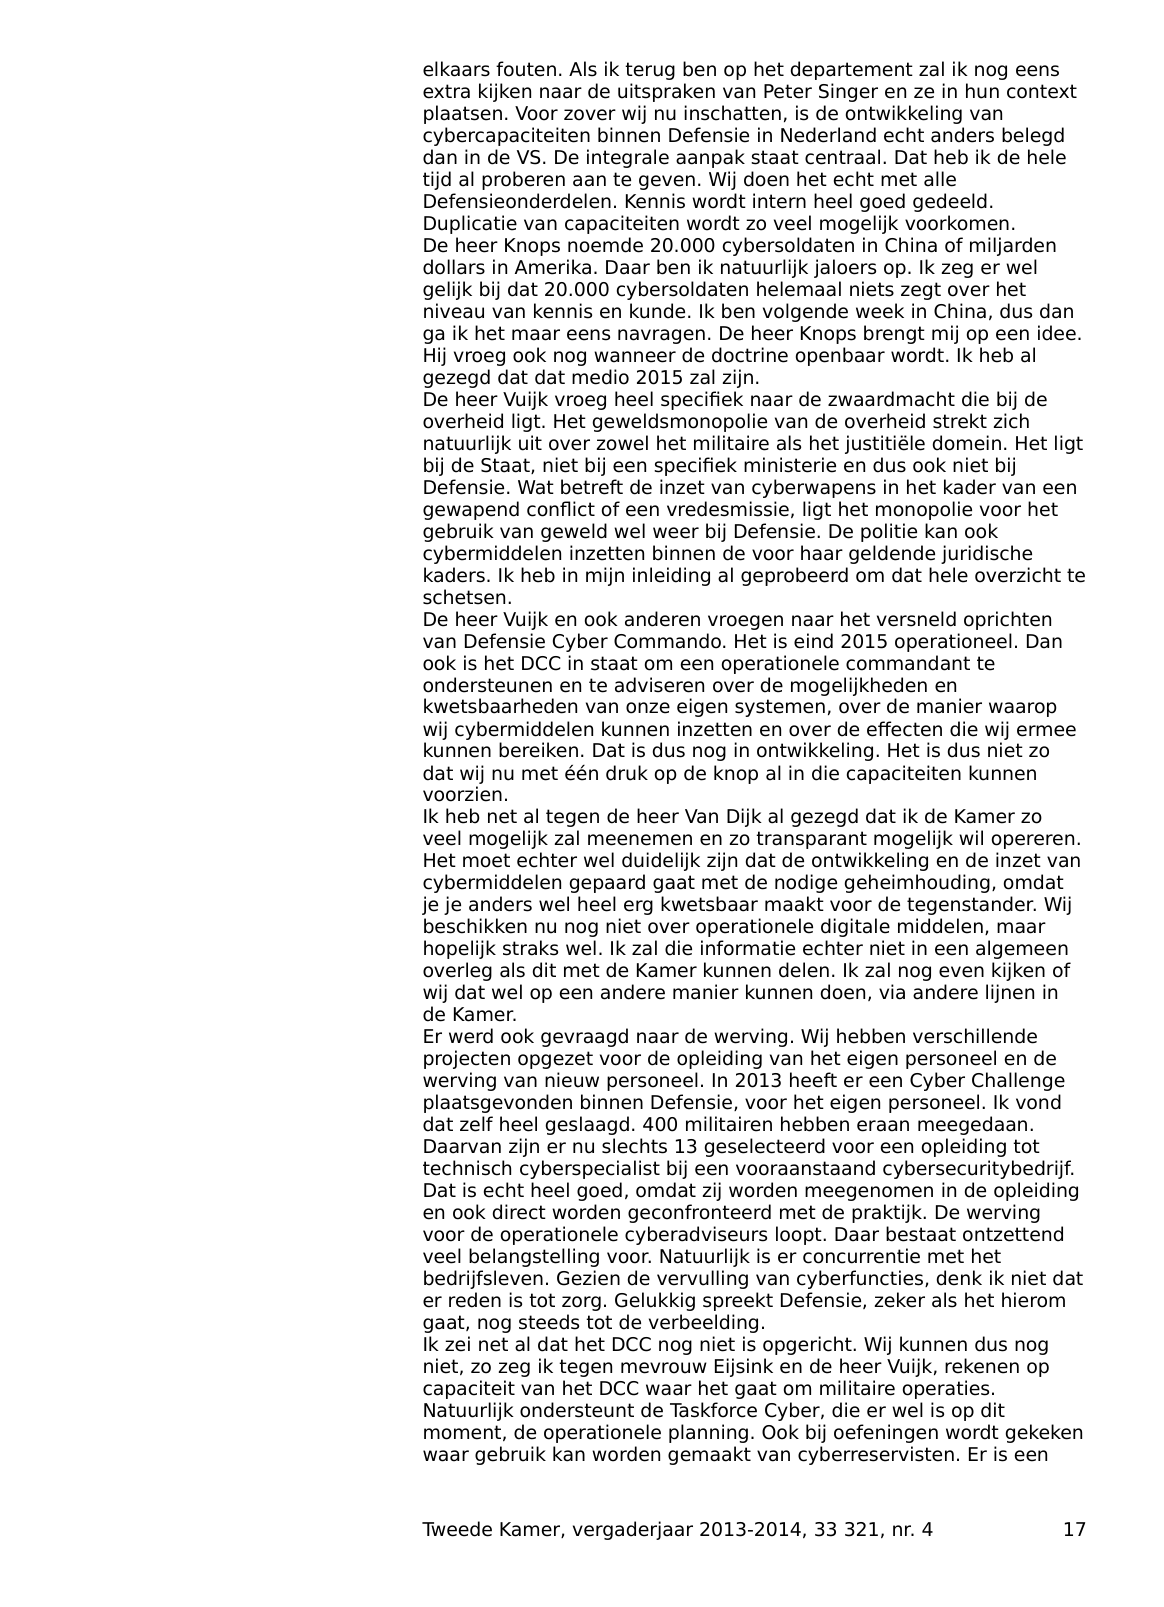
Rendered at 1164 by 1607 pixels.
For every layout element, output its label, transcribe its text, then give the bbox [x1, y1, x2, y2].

text Er werd ook gevraagd naar de werving. Wij hebben verschillende projecten opgezet voor de opleiding van het eigen personeel en de werving van nieuw personeel. In 2013 heeft er een Cyber Challenge plaatsgevonden binnen Defensie, voor het eigen personeel. Ik vond dat zelf heel geslaagd. 400 militairen hebben eraan meegedaan. Daarvan zijn er nu slechts 13 geselecteerd voor een opleiding tot technisch cyberspecialist bij een vooraanstaand cybersecuritybedrijf. Dat is echt heel goed, omdat zij worden meegenomen in de opleiding en ook direct worden geconfronteerd met de praktijk. De werving voor de operationele cyberadviseurs loopt. Daar bestaat ontzettend veel belangstelling voor. Natuurlijk is er concurrentie met het bedrijfsleven. Gezien de vervulling van cyberfuncties, denk ik niet dat er reden is tot zorg. Gelukkig spreekt Defensie, zeker als het hierom gaat, nog steeds tot de verbeelding. [422, 1026, 1087, 1334]
text elkaars fouten. Als ik terug ben op het departement zal ik nog eens extra kijken naar de uitspraken van Peter Singer en ze in hun context plaatsen. Voor zover wij nu inschatten, is de ontwikkeling van cybercapaciteiten binnen Defensie in Nederland echt anders belegd dan in de VS. De integrale aanpak staat centraal. Dat heb ik de hele tijd al proberen aan te geven. Wij doen het echt met alle Defensieonderdelen. Kennis wordt intern heel goed gedeeld. Duplicatie van capaciteiten wordt zo veel mogelijk voorkomen. [422, 59, 1087, 235]
text De heer Vuijk vroeg heel specifiek naar de zwaardmacht die bij de overheid ligt. Het geweldsmonopolie van de overheid strekt zich natuurlijk uit over zowel het militaire als het justitiële domein. Het ligt bij de Staat, niet bij een specifiek ministerie en dus ook niet bij Defensie. Wat betreft de inzet van cyberwapens in het kader van een gewapend conflict of een vredesmissie, ligt het monopolie voor het gebruik van geweld wel weer bij Defensie. De politie kan ook cybermiddelen inzetten binnen de voor haar geldende juridische kaders. Ik heb in mijn inleiding al geprobeerd om dat hele overzicht te schetsen. [422, 389, 1087, 608]
text Ik zei net al dat het DCC nog niet is opgericht. Wij kunnen dus nog niet, zo zeg ik tegen mevrouw Eijsink en de heer Vuijk, rekenen op capaciteit van het DCC waar het gaat om militaire operaties. Natuurlijk ondersteunt de Taskforce Cyber, die er wel is op dit moment, de operationele planning. Ook bij oefeningen wordt gekeken waar gebruik kan worden gemaakt van cyberreservisten. Er is een [422, 1334, 1087, 1466]
text De heer Vuijk en ook anderen vroegen naar het versneld oprichten van Defensie Cyber Commando. Het is eind 2015 operationeel. Dan ook is het DCC in staat om een operationele commandant te ondersteunen en te adviseren over de mogelijkheden en kwetsbaarheden van onze eigen systemen, over de manier waarop wij cybermiddelen kunnen inzetten en over de effecten die wij ermee kunnen bereiken. Dat is dus nog in ontwikkeling. Het is dus niet zo dat wij nu met één druk op de knop al in die capaciteiten kunnen voorzien. [422, 608, 1087, 806]
text De heer Knops noemde 20.000 cybersoldaten in China of miljarden dollars in Amerika. Daar ben ik natuurlijk jaloers op. Ik zeg er wel gelijk bij dat 20.000 cybersoldaten helemaal niets zegt over het niveau van kennis en kunde. Ik ben volgende week in China, dus dan ga ik het maar eens navragen. De heer Knops brengt mij op een idee. Hij vroeg ook nog wanneer de doctrine openbaar wordt. Ik heb al gezegd dat dat medio 2015 zal zijn. [422, 235, 1087, 389]
text Ik heb net al tegen de heer Van Dijk al gezegd dat ik de Kamer zo veel mogelijk zal meenemen en zo transparant mogelijk wil opereren. Het moet echter wel duidelijk zijn dat de ontwikkeling en de inzet van cybermiddelen gepaard gaat met de nodige geheimhouding, omdat je je anders wel heel erg kwetsbaar maakt voor de tegenstander. Wij beschikken nu nog niet over operationele digitale middelen, maar hopelijk straks wel. Ik zal die informatie echter niet in een algemeen overleg als dit met de Kamer kunnen delen. Ik zal nog even kijken of wij dat wel op een andere manier kunnen doen, via andere lijnen in de Kamer. [422, 806, 1087, 1026]
